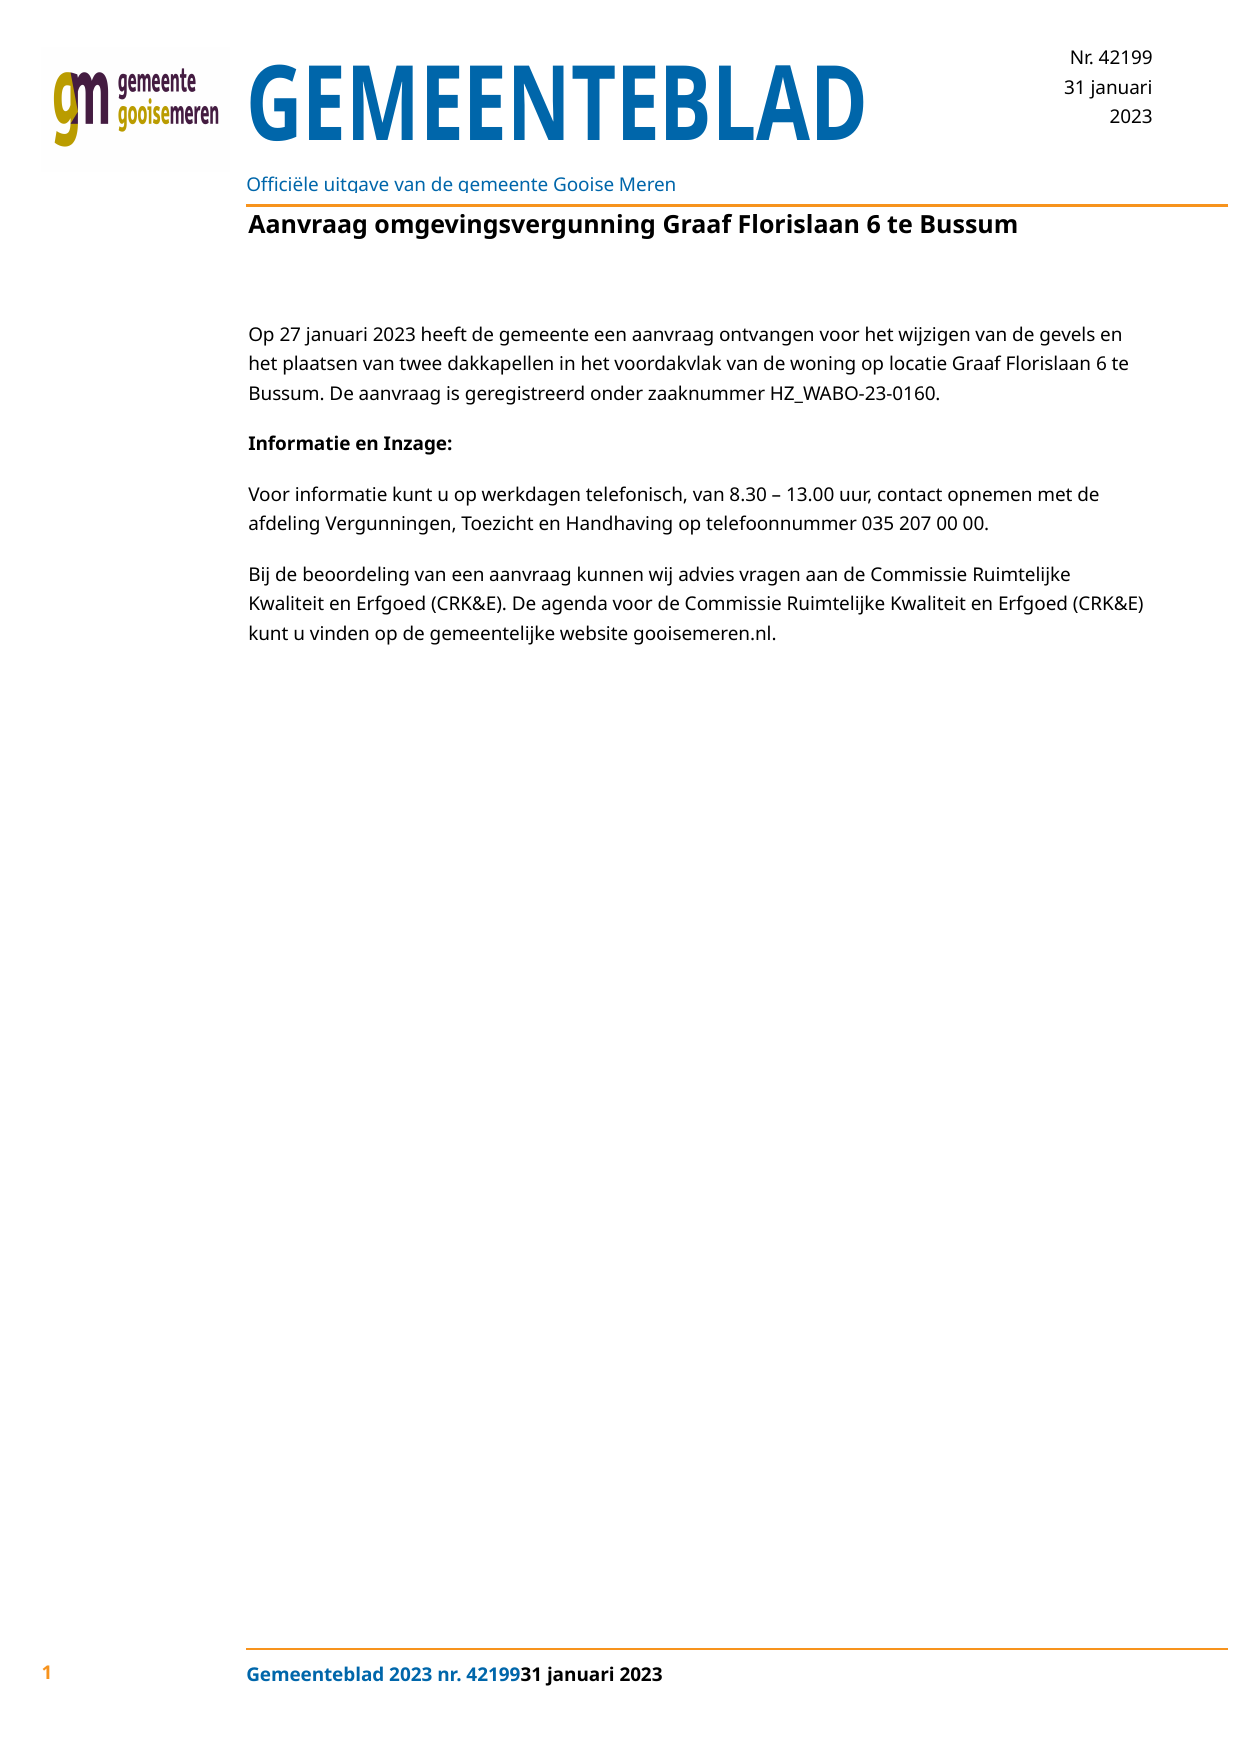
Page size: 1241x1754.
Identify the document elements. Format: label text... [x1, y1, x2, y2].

text Informatie en Inzage: [248, 430, 1152, 456]
text Aanvraag omgevingsvergunning Graaf Florislaan 6 te Bussum [248, 207, 1152, 241]
text Op 27 januari 2023 heeft de gemeente een aanvraag ontvangen voor het wijzigen van de gevels en het plaatsen van twee dakkapellen in het voordakvlak van de woning op locatie Graaf Florislaan 6 te Bussum. De aanvraag is geregistreerd onder zaaknummer HZ_WABO-23-0160. [248, 321, 1152, 406]
picture [41, 47, 231, 172]
text Bij de beoordeling van een aanvraag kunnen wij advies vragen aan de Commissie Ruimtelijke Kwaliteit en Erfgoed (CRK&E). De agenda voor de Commissie Ruimtelijke Kwaliteit en Erfgoed (CRK&E) kunt u vinden op de gemeentelijke website gooisemeren.nl. [248, 561, 1152, 646]
text Voor informatie kunt u op werkdagen telefonisch, van 8.30 – 13.00 uur, contact opnemen met de afdeling Vergunningen, Toezicht en Handhaving op telefoonnummer 035 207 00 00. [248, 481, 1152, 536]
